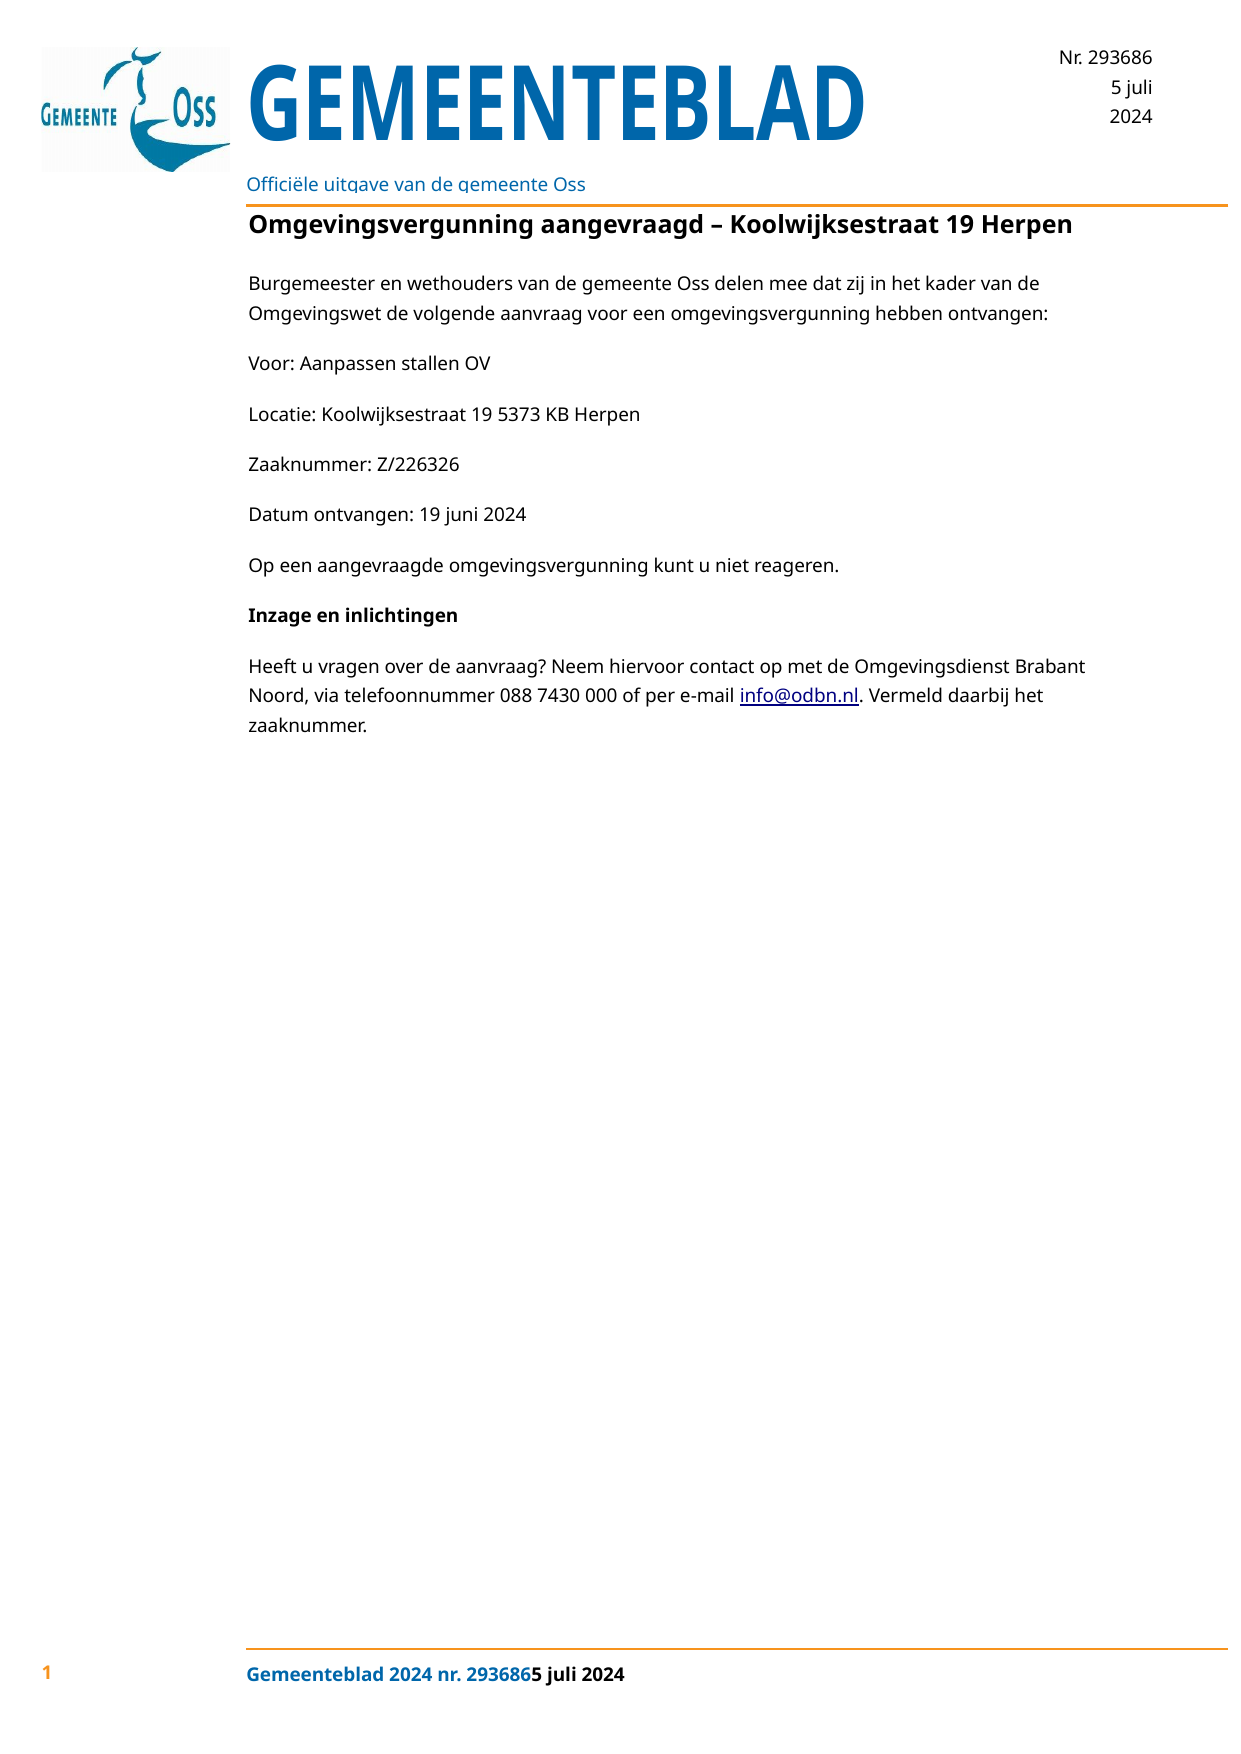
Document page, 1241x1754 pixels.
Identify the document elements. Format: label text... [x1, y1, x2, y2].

text Heeft u vragen over de aanvraag? Neem hiervoor contact op met de Omgevingsdienst Brabant Noord, via telefoonnummer 088 7430 000 of per e-mail info@odbn.nl. Vermeld daarbij het zaaknummer. [248, 653, 1152, 738]
text Op een aangevraagde omgevingsvergunning kunt u niet reageren. [248, 552, 1152, 578]
text Omgevingsvergunning aangevraagd – Koolwijksestraat 19 Herpen [248, 207, 1152, 241]
text Zaaknummer: Z/226326 [248, 451, 1152, 477]
text Datum ontvangen: 19 juni 2024 [248, 502, 1152, 527]
text Voor: Aanpassen stallen OV [248, 350, 1152, 376]
text Burgemeester en wethouders van de gemeente Oss delen mee dat zij in het kader van de Omgevingswet de volgende aanvraag voor een omgevingsvergunning hebben ontvangen: [248, 270, 1152, 326]
text Locatie: Koolwijksestraat 19 5373 KB Herpen [248, 401, 1152, 426]
picture [41, 47, 231, 172]
text Inzage en inlichtingen [248, 602, 1152, 628]
